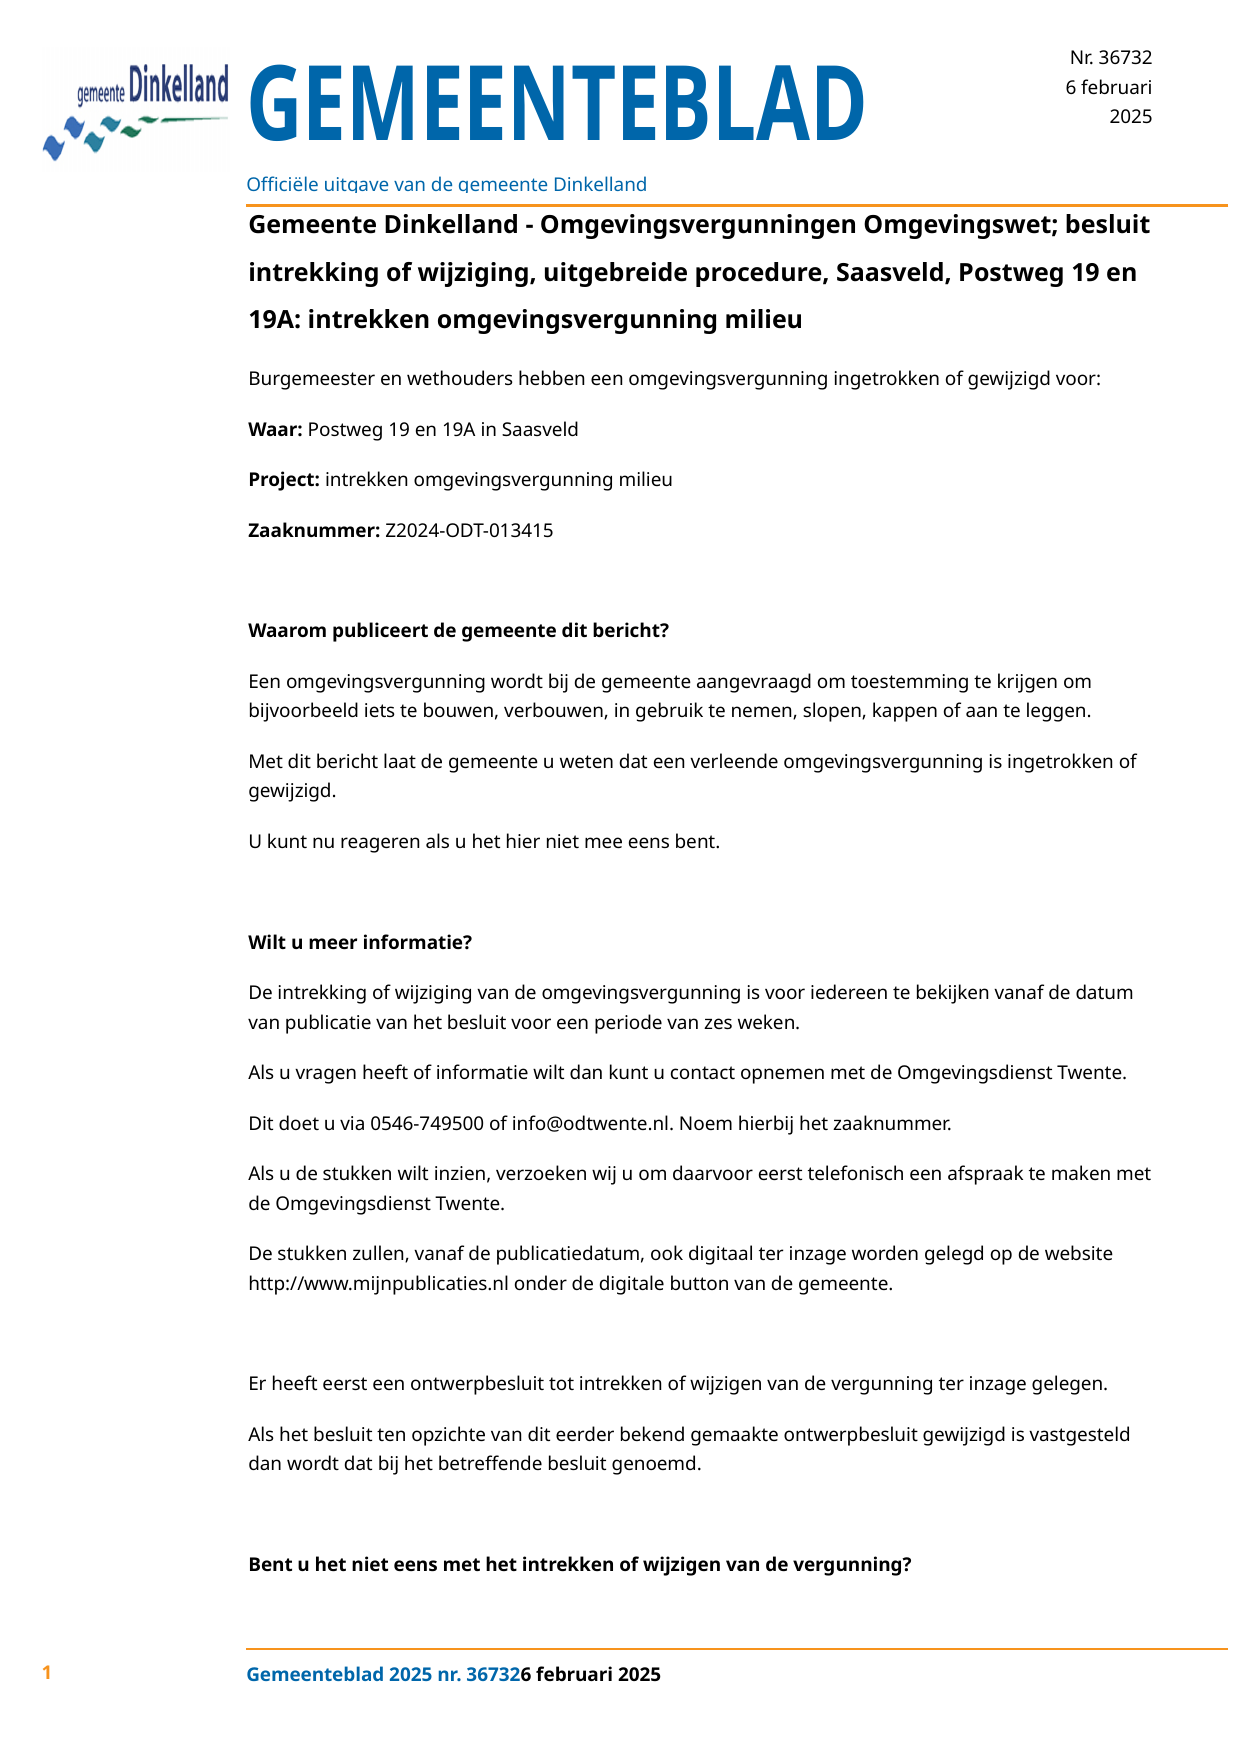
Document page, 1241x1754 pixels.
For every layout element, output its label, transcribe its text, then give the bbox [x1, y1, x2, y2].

text Zaaknummer: Z2024-ODT-013415 [248, 517, 1152, 542]
text Dit doet u via 0546-749500 of info@odtwente.nl. Noem hierbij het zaaknummer. [248, 1110, 1152, 1135]
text Gemeente Dinkelland - Omgevingsvergunningen Omgevingswet; besluit intrekking of wijziging, uitgebreide procedure, Saasveld, Postweg 19 en 19A: intrekken omgevingsvergunning milieu [248, 207, 1152, 336]
text Waar: Postweg 19 en 19A in Saasveld [248, 416, 1152, 442]
text Een omgevingsvergunning wordt bij de gemeente aangevraagd om toestemming te krijgen om bijvoorbeeld iets te bouwen, verbouwen, in gebruik te nemen, slopen, kappen of aan te leggen. [248, 668, 1152, 723]
text Waarom publiceert de gemeente dit bericht? [248, 618, 1152, 643]
text Met dit bericht laat de gemeente u weten dat een verleende omgevingsvergunning is ingetrokken of gewijzigd. [248, 748, 1152, 803]
text De intrekking of wijziging van de omgevingsvergunning is voor iedereen te bekijken vanaf de datum van publicatie van het besluit voor een periode van zes weken. [248, 979, 1152, 1034]
text Wilt u meer informatie? [248, 929, 1152, 954]
text Als u de stukken wilt inzien, verzoeken wij u om daarvoor eerst telefonisch een afspraak te maken met de Omgevingsdienst Twente. [248, 1160, 1152, 1215]
picture [41, 47, 231, 172]
text Project: intrekken omgevingsvergunning milieu [248, 466, 1152, 492]
text Bent u het niet eens met het intrekken of wijzigen van de vergunning? [248, 1551, 1152, 1577]
text Er heeft eerst een ontwerpbesluit tot intrekken of wijzigen van de vergunning ter inzage gelegen. [248, 1371, 1152, 1396]
text De stukken zullen, vanaf de publicatiedatum, ook digitaal ter inzage worden gelegd op de website http://www.mijnpublicaties.nl onder de digitale button van de gemeente. [248, 1240, 1152, 1295]
text U kunt nu reageren als u het hier niet mee eens bent. [248, 828, 1152, 854]
text Als het besluit ten opzichte van dit eerder bekend gemaakte ontwerpbesluit gewijzigd is vastgesteld dan wordt dat bij het betreffende besluit genoemd. [248, 1421, 1152, 1476]
text Burgemeester en wethouders hebben een omgevingsvergunning ingetrokken of gewijzigd voor: [248, 366, 1152, 391]
text Als u vragen heeft of informatie wilt dan kunt u contact opnemen met de Omgevingsdienst Twente. [248, 1059, 1152, 1085]
